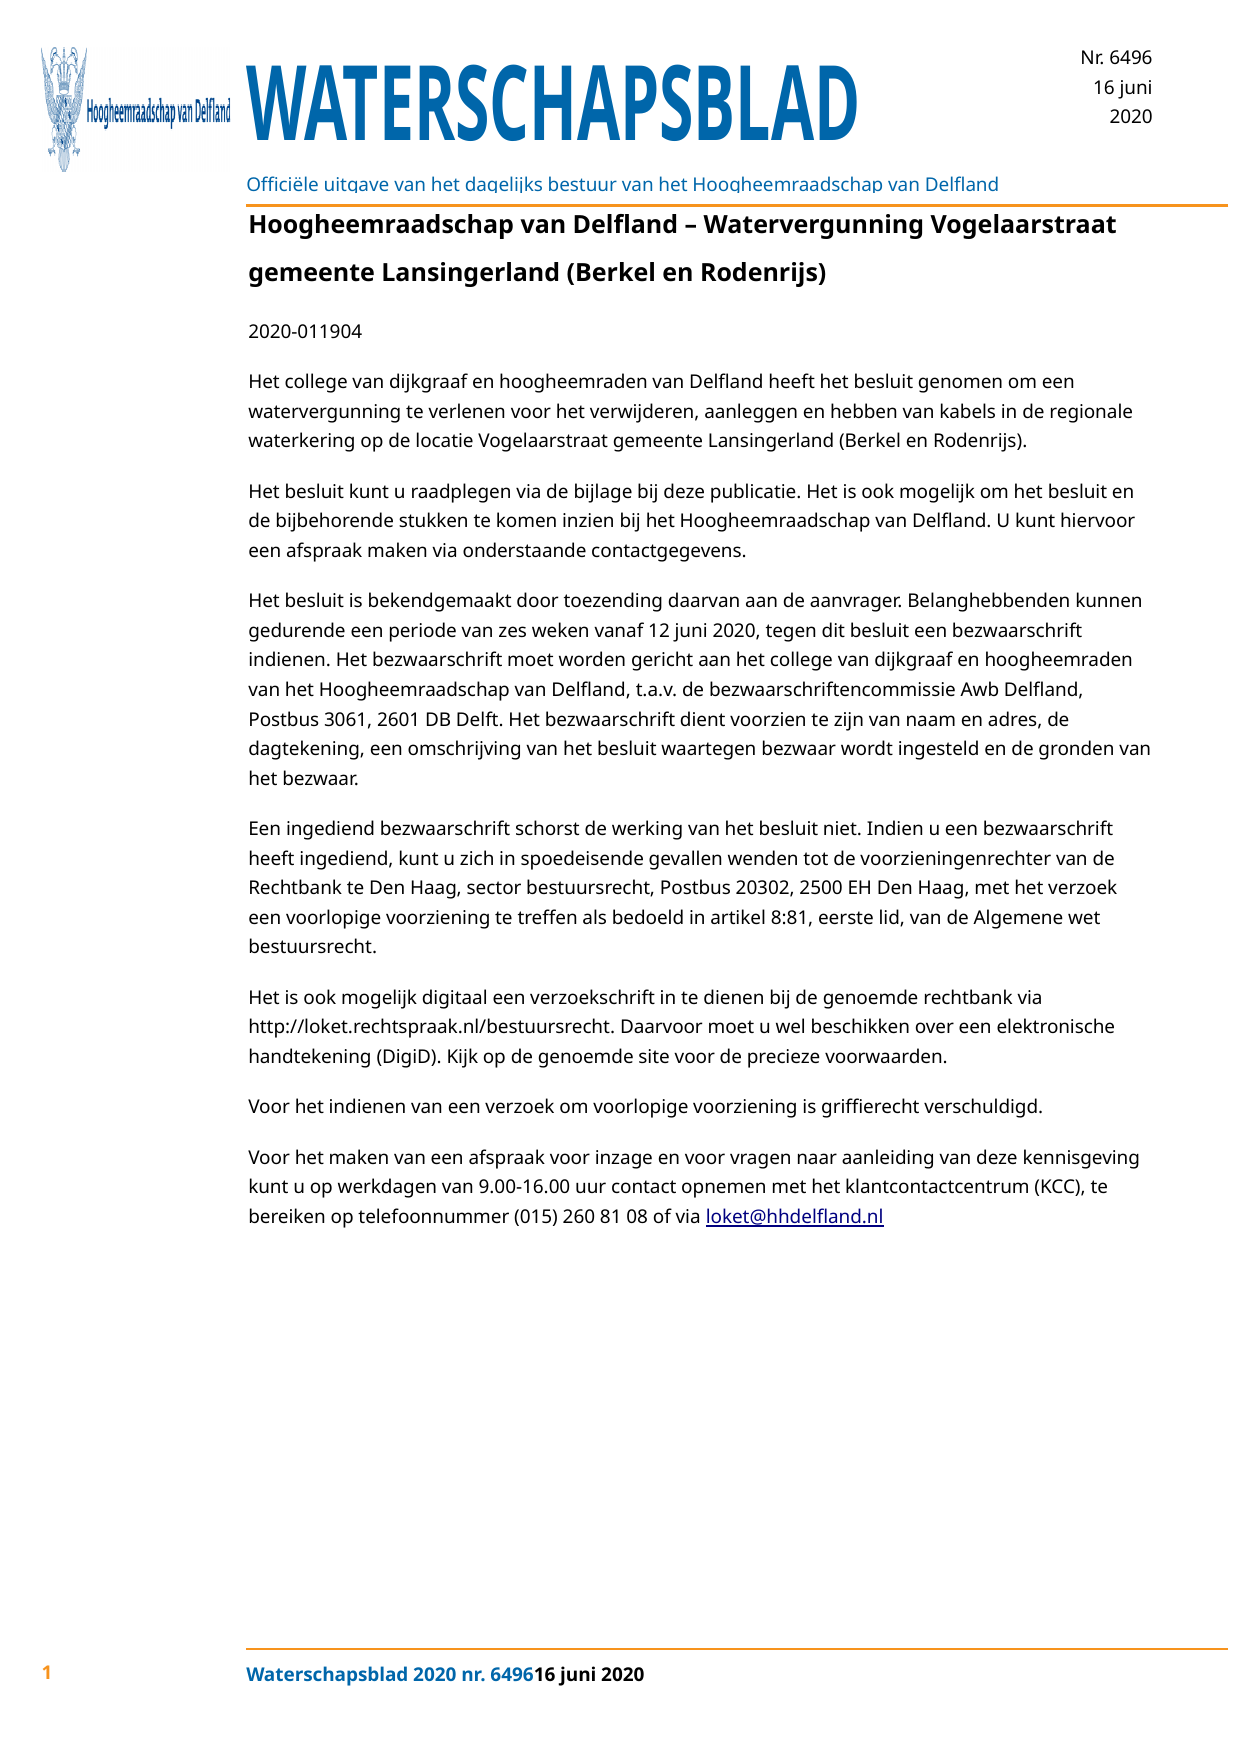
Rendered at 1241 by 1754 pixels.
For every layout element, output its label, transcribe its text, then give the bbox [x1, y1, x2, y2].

text Voor het indienen van een verzoek om voorlopige voorziening is griffierecht verschuldigd. [248, 1094, 1152, 1119]
text Het is ook mogelijk digitaal een verzoekschrift in te dienen bij de genoemde rechtbank via http://loket.rechtspraak.nl/bestuursrecht. Daarvoor moet u wel beschikken over een elektronische handtekening (DigiD). Kijk op de genoemde site voor de precieze voorwaarden. [248, 984, 1152, 1069]
text Een ingediend bezwaarschrift schorst de werking van het besluit niet. Indien u een bezwaarschrift heeft ingediend, kunt u zich in spoedeisende gevallen wenden tot de voorzieningenrechter van de Rechtbank te Den Haag, sector bestuursrecht, Postbus 20302, 2500 EH Den Haag, met het verzoek een voorlopige voorziening te treffen als bedoeld in artikel 8:81, eerste lid, van de Algemene wet bestuursrecht. [248, 815, 1152, 959]
text Het college van dijkgraaf en hoogheemraden van Delfland heeft het besluit genomen om een watervergunning te verlenen voor het verwijderen, aanleggen en hebben van kabels in de regionale waterkering op de locatie Vogelaarstraat gemeente Lansingerland (Berkel en Rodenrijs). [248, 368, 1152, 453]
picture [41, 47, 231, 172]
text Het besluit kunt u raadplegen via de bijlage bij deze publicatie. Het is ook mogelijk om het besluit en de bijbehorende stukken te komen inzien bij het Hoogheemraadschap van Delfland. U kunt hiervoor een afspraak maken via onderstaande contactgegevens. [248, 478, 1152, 563]
text 2020-011904 [248, 318, 1152, 344]
text Voor het maken van een afspraak voor inzage en voor vragen naar aanleiding van deze kennisgeving kunt u op werkdagen van 9.00-16.00 uur contact opnemen met het klantcontactcentrum (KCC), te bereiken op telefoonnummer (015) 260 81 08 of via loket@hhdelfland.nl [248, 1144, 1152, 1229]
text Hoogheemraadschap van Delfland – Watervergunning Vogelaarstraat gemeente Lansingerland (Berkel en Rodenrijs) [248, 207, 1152, 288]
text Het besluit is bekendgemaakt door toezending daarvan aan de aanvrager. Belanghebbenden kunnen gedurende een periode van zes weken vanaf 12 juni 2020, tegen dit besluit een bezwaarschrift indienen. Het bezwaarschrift moet worden gericht aan het college van dijkgraaf en hoogheemraden van het Hoogheemraadschap van Delfland, t.a.v. de bezwaarschriftencommissie Awb Delfland, Postbus 3061, 2601 DB Delft. Het bezwaarschrift dient voorzien te zijn van naam en adres, de dagtekening, een omschrijving van het besluit waartegen bezwaar wordt ingesteld en de gronden van het bezwaar. [248, 587, 1152, 791]
